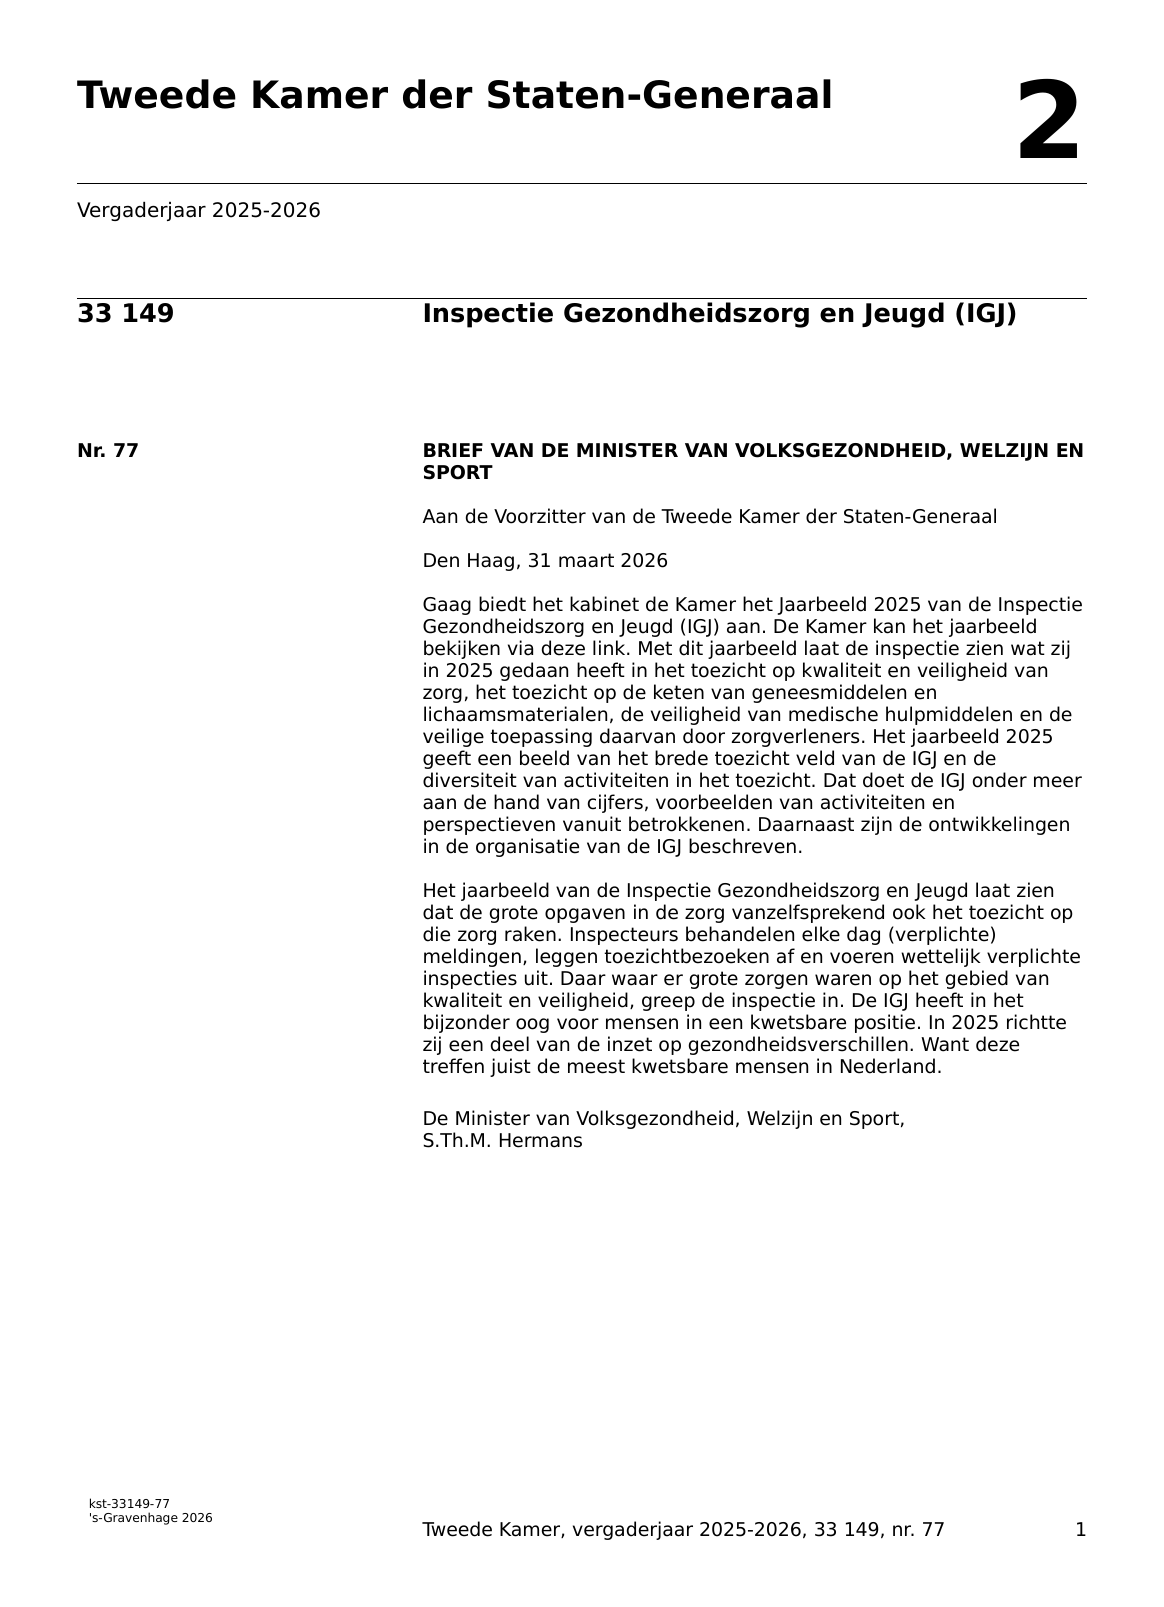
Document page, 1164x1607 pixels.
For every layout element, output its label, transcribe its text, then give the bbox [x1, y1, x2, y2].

text Het jaarbeeld van de Inspectie Gezondheidszorg en Jeugd laat zien dat de grote opgaven in de zorg vanzelfsprekend ook het toezicht op die zorg raken. Inspecteurs behandelen elke dag (verplichte) meldingen, leggen toezichtbezoeken af en voeren wettelijk verplichte inspecties uit. Daar waar er grote zorgen waren op het gebied van kwaliteit en veiligheid, greep de inspectie in. De IGJ heeft in het bijzonder oog voor mensen in een kwetsbare positie. In 2025 richtte zij een deel van de inzet op gezondheidsverschillen. Want deze treffen juist de meest kwetsbare mensen in Nederland. [422, 880, 1087, 1078]
text Den Haag, 31 maart 2026 [422, 550, 1087, 572]
subtitle Nr. 77 BRIEF VAN DE MINISTER VAN VOLKSGEZONDHEID, WELZIJN EN SPORT [77, 440, 1087, 484]
table_cell Vergaderjaar 2025-2026 [77, 184, 1087, 298]
table_header Tweede Kamer der Staten-Generaal [77, 59, 886, 183]
text Aan de Voorzitter van de Tweede Kamer der Staten-Generaal [422, 506, 1087, 528]
text De Minister van Volksgezondheid, Welzijn en Sport, S.Th.M. Hermans [422, 1108, 1087, 1152]
table_header 2 [886, 59, 1087, 183]
text kst-33149-77 [88, 1497, 323, 1511]
text 's-Gravenhage 2026 [88, 1511, 323, 1525]
subtitle 33 149 Inspectie Gezondheidszorg en Jeugd (IGJ) [77, 299, 1087, 329]
text Gaag biedt het kabinet de Kamer het Jaarbeeld 2025 van de Inspectie Gezondheidszorg en Jeugd (IGJ) aan. De Kamer kan het jaarbeeld bekijken via deze link. Met dit jaarbeeld laat de inspectie zien wat zij in 2025 gedaan heeft in het toezicht op kwaliteit en veiligheid van zorg, het toezicht op de keten van geneesmiddelen en lichaamsmaterialen, de veiligheid van medische hulpmiddelen en de veilige toepassing daarvan door zorgverleners. Het jaarbeeld 2025 geeft een beeld van het brede toezicht veld van de IGJ en de diversiteit van activiteiten in het toezicht. Dat doet de IGJ onder meer aan de hand van cijfers, voorbeelden van activiteiten en perspectieven vanuit betrokkenen. Daarnaast zijn de ontwikkelingen in de organisatie van de IGJ beschreven. [422, 594, 1087, 858]
